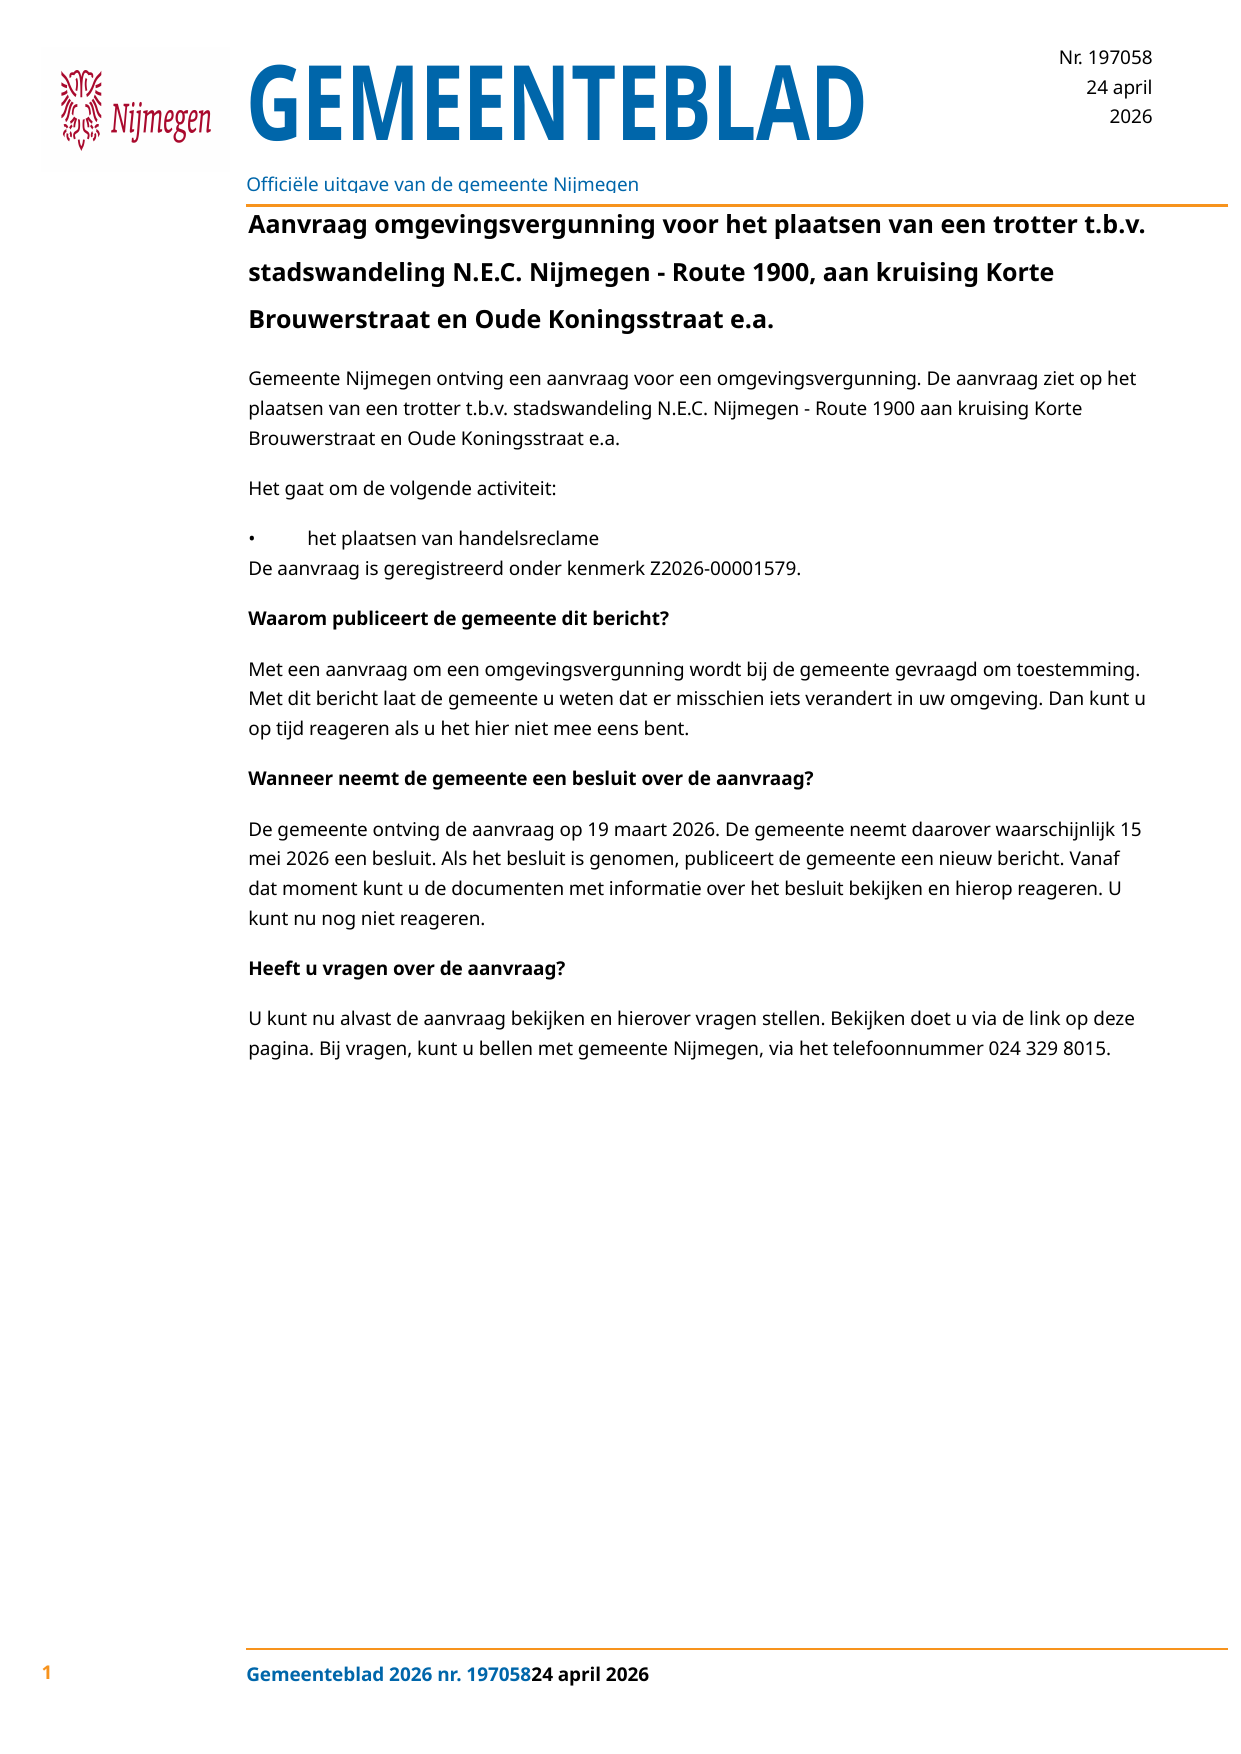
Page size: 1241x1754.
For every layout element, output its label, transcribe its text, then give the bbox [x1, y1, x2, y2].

text De aanvraag is geregistreerd onder kenmerk Z2026-00001579. [248, 555, 1152, 581]
text Aanvraag omgevingsvergunning voor het plaatsen van een trotter t.b.v. stadswandeling N.E.C. Nijmegen - Route 1900, aan kruising Korte Brouwerstraat en Oude Koningsstraat e.a. [248, 207, 1152, 336]
text Waarom publiceert de gemeente dit bericht? [248, 606, 1152, 631]
text De gemeente ontving de aanvraag op 19 maart 2026. De gemeente neemt daarover waarschijnlijk 15 mei 2026 een besluit. Als het besluit is genomen, publiceert de gemeente een nieuw bericht. Vanaf dat moment kunt u de documenten met informatie over het besluit bekijken en hierop reageren. U kunt nu nog niet reageren. [248, 816, 1152, 930]
picture [41, 47, 231, 172]
text Het gaat om de volgende activiteit: [248, 475, 1152, 501]
text Wanneer neemt de gemeente een besluit over de aanvraag? [248, 766, 1152, 791]
text Heeft u vragen over de aanvraag? [248, 955, 1152, 981]
text U kunt nu alvast de aanvraag bekijken en hierover vragen stellen. Bekijken doet u via de link op deze pagina. Bij vragen, kunt u bellen met gemeente Nijmegen, via het telefoonnummer 024 329 8015. [248, 1006, 1152, 1061]
list het plaatsen van handelsreclame [248, 526, 1152, 551]
text Gemeente Nijmegen ontving een aanvraag voor een omgevingsvergunning. De aanvraag ziet op het plaatsen van een trotter t.b.v. stadswandeling N.E.C. Nijmegen - Route 1900 aan kruising Korte Brouwerstraat en Oude Koningsstraat e.a. [248, 366, 1152, 450]
text Met een aanvraag om een omgevingsvergunning wordt bij de gemeente gevraagd om toestemming. Met dit bericht laat de gemeente u weten dat er misschien iets verandert in uw omgeving. Dan kunt u op tijd reageren als u het hier niet mee eens bent. [248, 656, 1152, 741]
